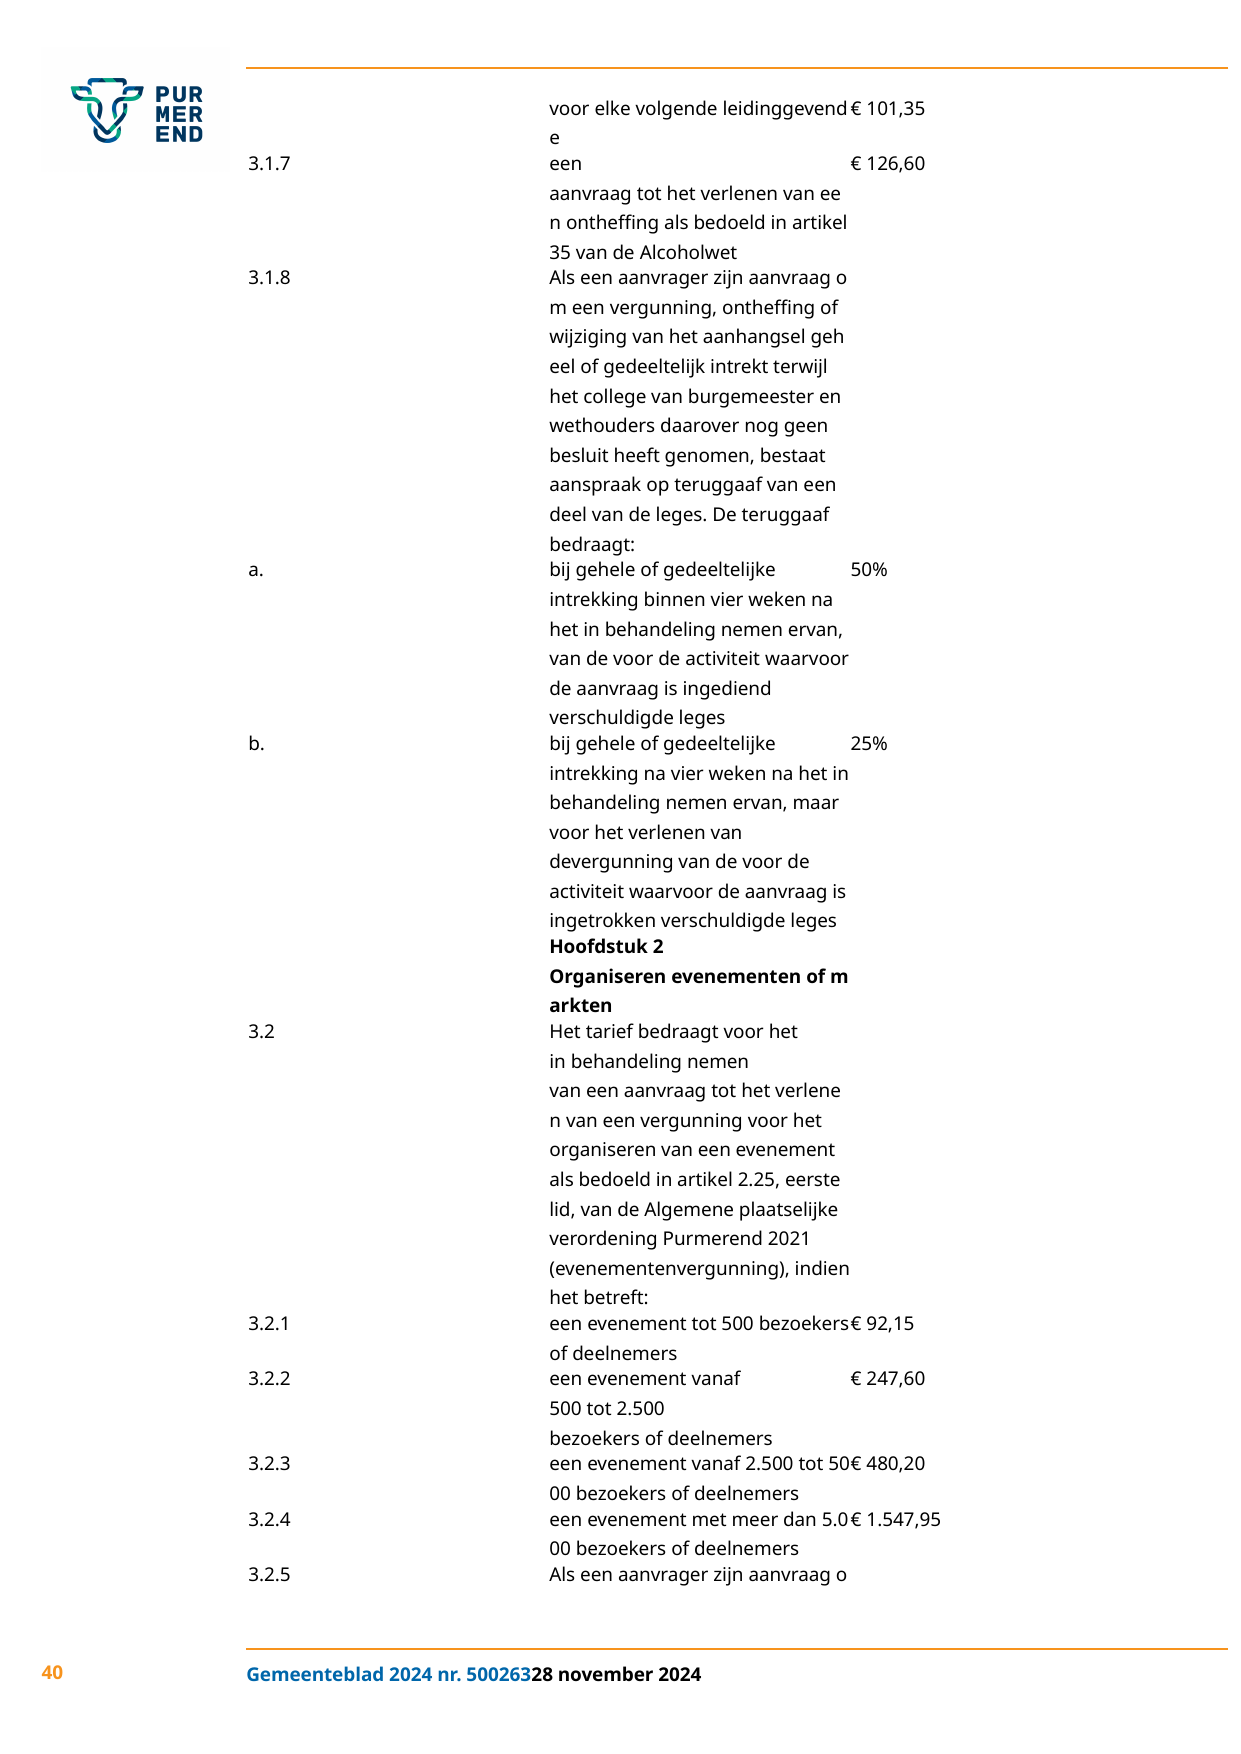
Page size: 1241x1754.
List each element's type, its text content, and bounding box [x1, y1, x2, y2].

table_cell [248, 934, 549, 1018]
table_cell 3.1.7 [248, 150, 549, 264]
table_cell € 101,35 [850, 95, 1152, 150]
table_cell [850, 934, 1152, 1018]
table_cell 3.2.3 [248, 1451, 549, 1506]
table_cell 3.2.4 [248, 1506, 549, 1561]
table_cell [850, 1561, 1152, 1587]
table_cell bij gehele of gedeeltelijke intrekking na vier weken na het in behandeling nemen ervan, maar voor het verlenen van devergunning van de voor de activiteit waarvoor de aanvraag is ingetrokken verschuldigde leges [549, 730, 850, 933]
table_cell € 247,60 [850, 1366, 1152, 1451]
table_cell b. [248, 730, 549, 933]
table_cell 3.2.2 [248, 1366, 549, 1451]
table_cell 3.2.5 [248, 1561, 549, 1587]
table_cell een aanvraag tot het verlenen van een ontheffing als bedoeld in artikel 35 van de Alcoholwet [549, 150, 850, 264]
table_cell 3.2 [248, 1018, 549, 1310]
picture [41, 47, 231, 172]
table_cell € 126,60 [850, 150, 1152, 264]
table_cell voor elke volgende leidinggevende [549, 95, 850, 150]
table_cell een evenement vanaf 500 tot 2.500 bezoekers of deelnemers [549, 1366, 850, 1451]
table_cell een evenement met meer dan 5.000 bezoekers of deelnemers [549, 1506, 850, 1561]
table_cell een evenement tot 500 bezoekers of deelnemers [549, 1310, 850, 1366]
table_cell € 92,15 [850, 1310, 1152, 1366]
table_cell [850, 1018, 1152, 1310]
table_cell [850, 265, 1152, 557]
table_cell bij gehele of gedeeltelijke intrekking binnen vier weken na het in behandeling nemen ervan, van de voor de activiteit waarvoor de aanvraag is ingediend verschuldigde leges [549, 557, 850, 730]
table_cell [248, 95, 549, 150]
table_cell Hoofdstuk 2 Organiseren evenementen of markten [549, 934, 850, 1018]
table_cell Het tarief bedraagt voor het in behandeling nemen van een aanvraag tot het verlenen van een vergunning voor het organiseren van een evenement als bedoeld in artikel 2.25, eerste lid, van de Algemene plaatselijke verordening Purmerend 2021 (evenementenvergunning), indien het betreft: [549, 1018, 850, 1310]
table_cell 3.2.1 [248, 1310, 549, 1366]
table_cell € 480,20 [850, 1451, 1152, 1506]
table_cell Als een aanvrager zijn aanvraag om een vergunning, ontheffing of wijziging van het aanhangsel geheel of gedeeltelijk intrekt terwijl het college van burgemeester en wethouders daarover nog geen besluit heeft genomen, bestaat aanspraak op teruggaaf van een deel van de leges. De teruggaaf bedraagt: [549, 265, 850, 557]
table_cell Als een aanvrager zijn aanvraag o [549, 1561, 850, 1587]
table_cell a. [248, 557, 549, 730]
table_cell 3.1.8 [248, 265, 549, 557]
table_cell 50% [850, 557, 1152, 730]
table_cell 25% [850, 730, 1152, 933]
table_cell € 1.547,95 [850, 1506, 1152, 1561]
table_cell een evenement vanaf 2.500 tot 5000 bezoekers of deelnemers [549, 1451, 850, 1506]
